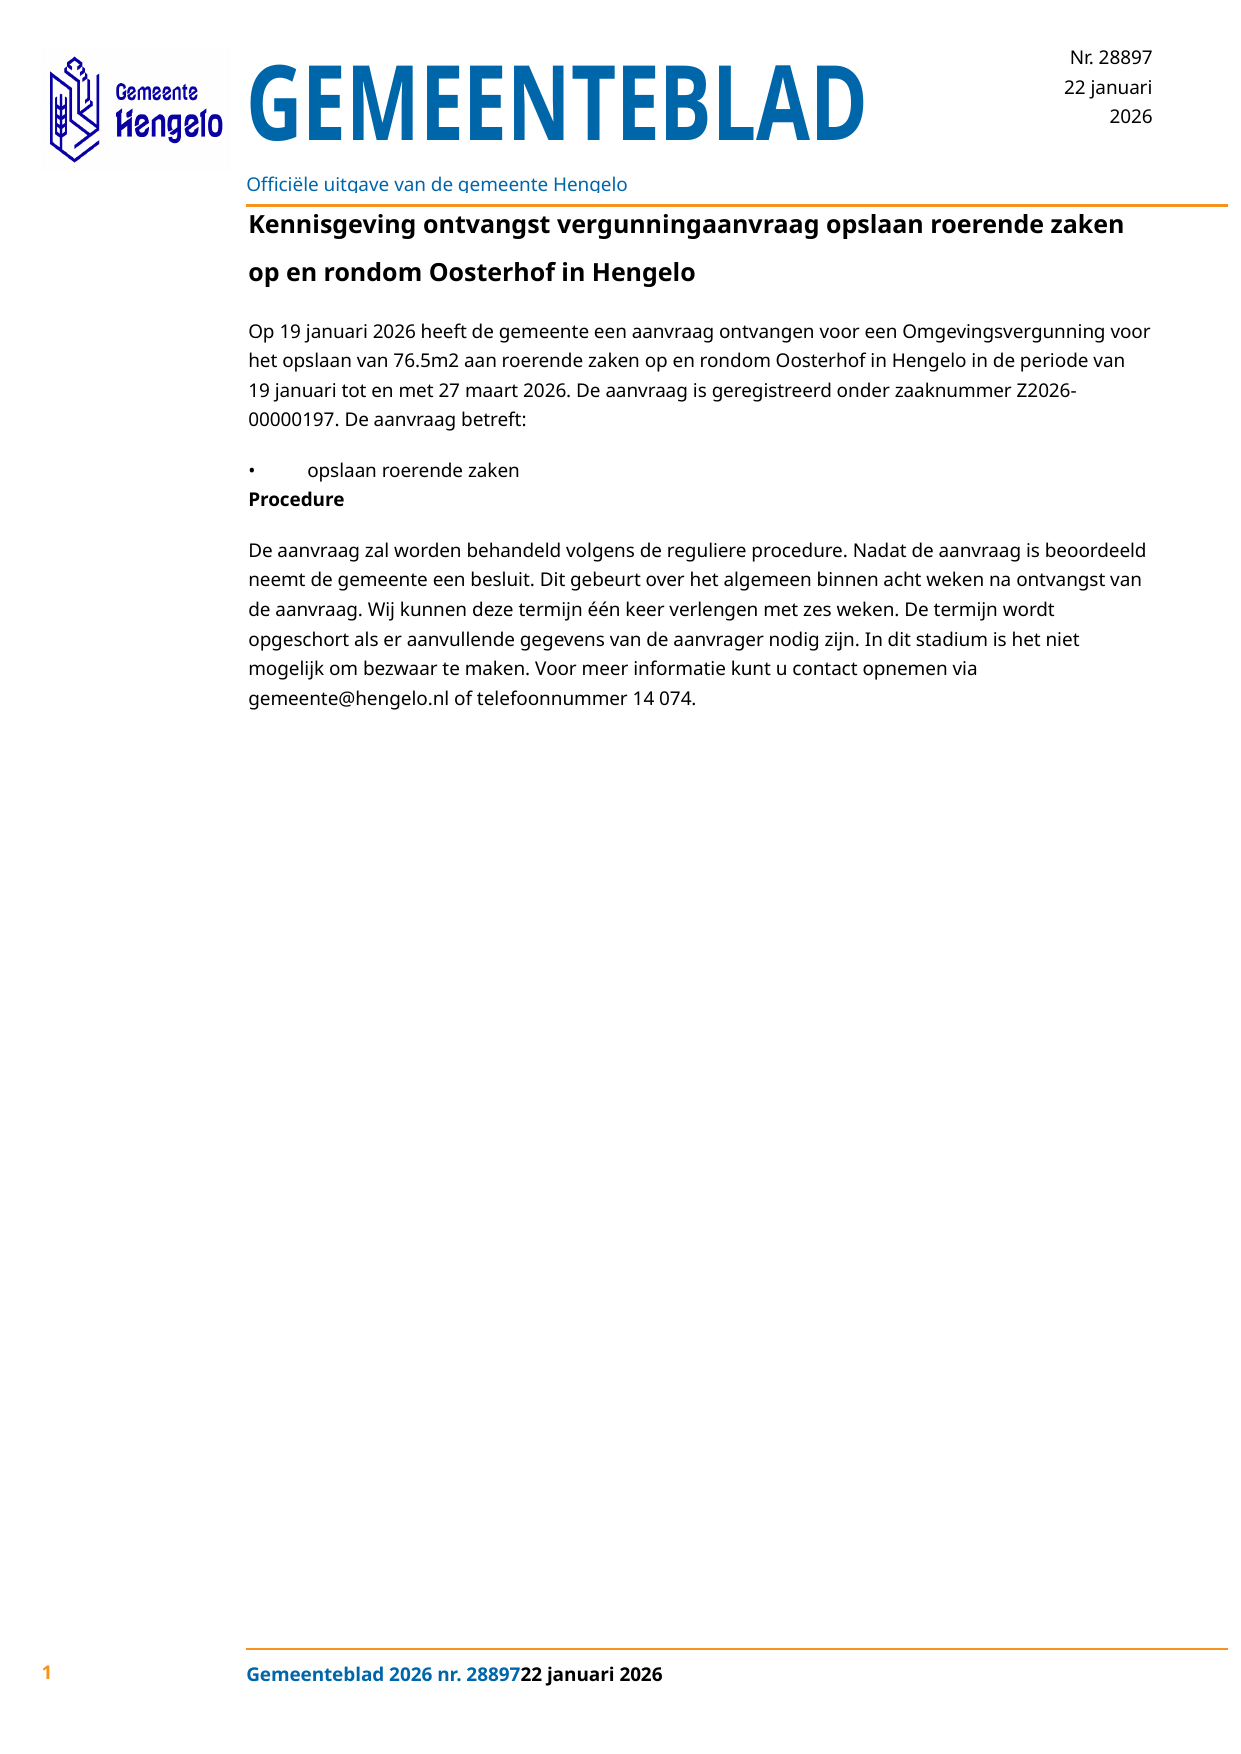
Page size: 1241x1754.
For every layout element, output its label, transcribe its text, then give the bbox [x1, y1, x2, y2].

text Op 19 januari 2026 heeft de gemeente een aanvraag ontvangen voor een Omgevingsvergunning voor het opslaan van 76.5m2 aan roerende zaken op en rondom Oosterhof in Hengelo in de periode van 19 januari tot en met 27 maart 2026. De aanvraag is geregistreerd onder zaaknummer Z2026-00000197. De aanvraag betreft: [248, 318, 1152, 432]
text De aanvraag zal worden behandeld volgens de reguliere procedure. Nadat de aanvraag is beoordeeld neemt de gemeente een besluit. Dit gebeurt over het algemeen binnen acht weken na ontvangst van de aanvraag. Wij kunnen deze termijn één keer verlengen met zes weken. De termijn wordt opgeschort als er aanvullende gegevens van de aanvrager nodig zijn. In dit stadium is het niet mogelijk om bezwaar te maken. Voor meer informatie kunt u contact opnemen via gemeente@hengelo.nl of telefoonnummer 14 074. [248, 537, 1152, 711]
picture [41, 47, 231, 172]
list opslaan roerende zaken [248, 457, 1152, 483]
text Kennisgeving ontvangst vergunningaanvraag opslaan roerende zaken op en rondom Oosterhof in Hengelo [248, 207, 1152, 288]
text Procedure [248, 487, 1152, 512]
